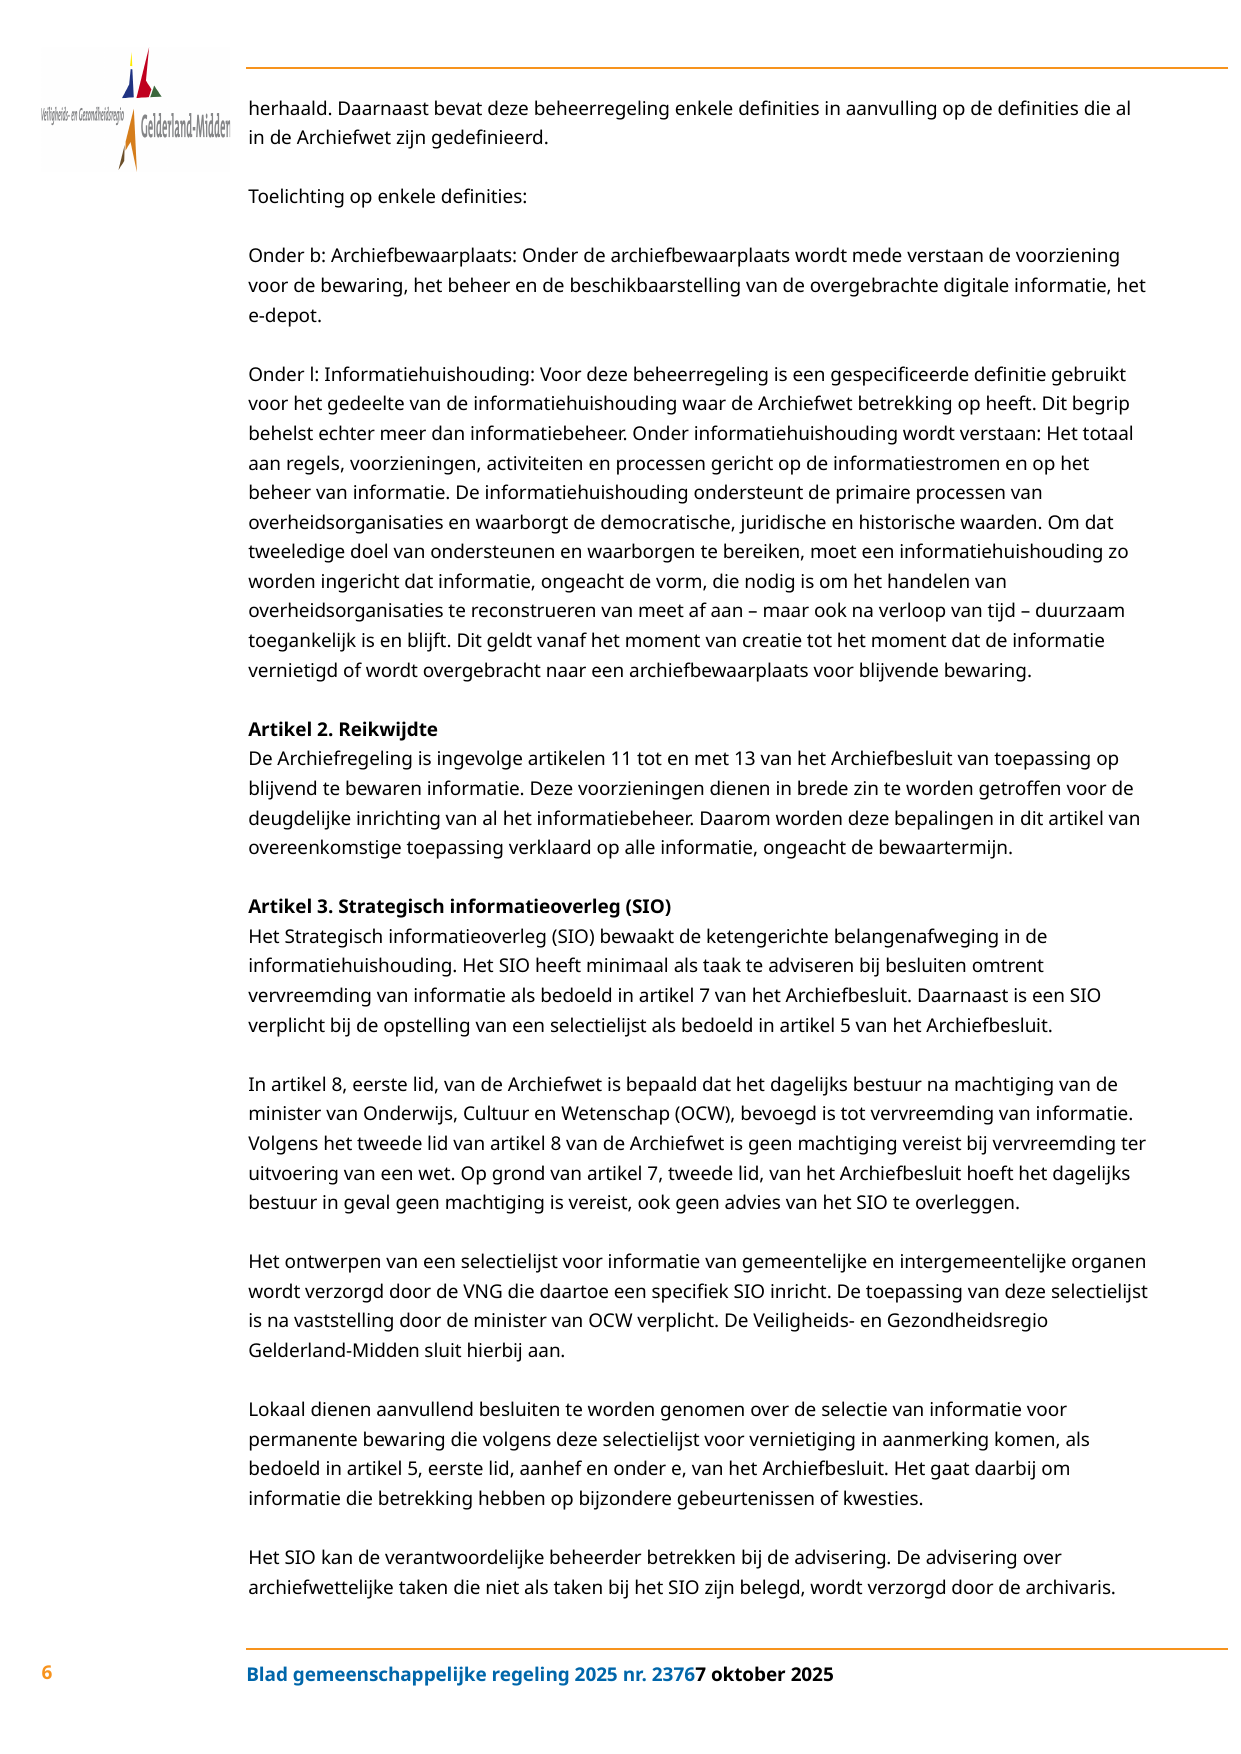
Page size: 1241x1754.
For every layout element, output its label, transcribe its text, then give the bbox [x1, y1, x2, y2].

text Onder l: Informatiehuishouding: Voor deze beheerregeling is een gespecificeerde definitie gebruikt voor het gedeelte van de informatiehuishouding waar de Archiefwet betrekking op heeft. Dit begrip behelst echter meer dan informatiebeheer. Onder informatiehuishouding wordt verstaan: Het totaal aan regels, voorzieningen, activiteiten en processen gericht op de informatiestromen en op het beheer van informatie. De informatiehuishouding ondersteunt de primaire processen van overheidsorganisaties en waarborgt de democratische, juridische en historische waarden. Om dat tweeledige doel van ondersteunen en waarborgen te bereiken, moet een informatiehuishouding zo worden ingericht dat informatie, ongeacht de vorm, die nodig is om het handelen van overheidsorganisaties te reconstrueren van meet af aan – maar ook na verloop van tijd – duurzaam toegankelijk is en blijft. Dit geldt vanaf het moment van creatie tot het moment dat de informatie vernietigd of wordt overgebracht naar een archiefbewaarplaats voor blijvende bewaring. [248, 361, 1152, 683]
text Het ontwerpen van een selectielijst voor informatie van gemeentelijke en intergemeentelijke organen wordt verzorgd door de VNG die daartoe een specifiek SIO inricht. De toepassing van deze selectielijst is na vaststelling door de minister van OCW verplicht. De Veiligheids- en Gezondheidsregio Gelderland-Midden sluit hierbij aan. [248, 1248, 1152, 1363]
picture [41, 47, 231, 172]
text herhaald. Daarnaast bevat deze beheerregeling enkele definities in aanvulling op de definities die al in de Archiefwet zijn gedefinieerd. [248, 95, 1152, 150]
text Het Strategisch informatieoverleg (SIO) bewaakt de ketengerichte belangenafweging in de informatiehuishouding. Het SIO heeft minimaal als taak te adviseren bij besluiten omtrent vervreemding van informatie als bedoeld in artikel 7 van het Archiefbesluit. Daarnaast is een SIO verplicht bij de opstelling van een selectielijst als bedoeld in artikel 5 van het Archiefbesluit. [248, 923, 1152, 1038]
text Het SIO kan de verantwoordelijke beheerder betrekken bij de advisering. De advisering over archiefwettelijke taken die niet als taken bij het SIO zijn belegd, wordt verzorgd door de archivaris. [248, 1544, 1152, 1600]
text In artikel 8, eerste lid, van de Archiefwet is bepaald dat het dagelijks bestuur na machtiging van de minister van Onderwijs, Cultuur en Wetenschap (OCW), bevoegd is tot vervreemding van informatie. Volgens het tweede lid van artikel 8 van de Archiefwet is geen machtiging vereist bij vervreemding ter uitvoering van een wet. Op grond van artikel 7, tweede lid, van het Archiefbesluit hoeft het dagelijks bestuur in geval geen machtiging is vereist, ook geen advies van het SIO te overleggen. [248, 1071, 1152, 1215]
text Artikel 3. Strategisch informatieoverleg (SIO) [248, 893, 1152, 919]
text Toelichting op enkele definities: [248, 183, 1152, 209]
text Onder b: Archiefbewaarplaats: Onder de archiefbewaarplaats wordt mede verstaan de voorziening voor de bewaring, het beheer en de beschikbaarstelling van de overgebrachte digitale informatie, het e-depot. [248, 243, 1152, 328]
text Lokaal dienen aanvullend besluiten te worden genomen over de selectie van informatie voor permanente bewaring die volgens deze selectielijst voor vernietiging in aanmerking komen, als bedoeld in artikel 5, eerste lid, aanhef en onder e, van het Archiefbesluit. Het gaat daarbij om informatie die betrekking hebben op bijzondere gebeurtenissen of kwesties. [248, 1396, 1152, 1511]
text De Archiefregeling is ingevolge artikelen 11 tot en met 13 van het Archiefbesluit van toepassing op blijvend te bewaren informatie. Deze voorzieningen dienen in brede zin te worden getroffen voor de deugdelijke inrichting van al het informatiebeheer. Daarom worden deze bepalingen in dit artikel van overeenkomstige toepassing verklaard op alle informatie, ongeacht de bewaartermijn. [248, 746, 1152, 860]
text Artikel 2. Reikwijdte [248, 716, 1152, 742]
